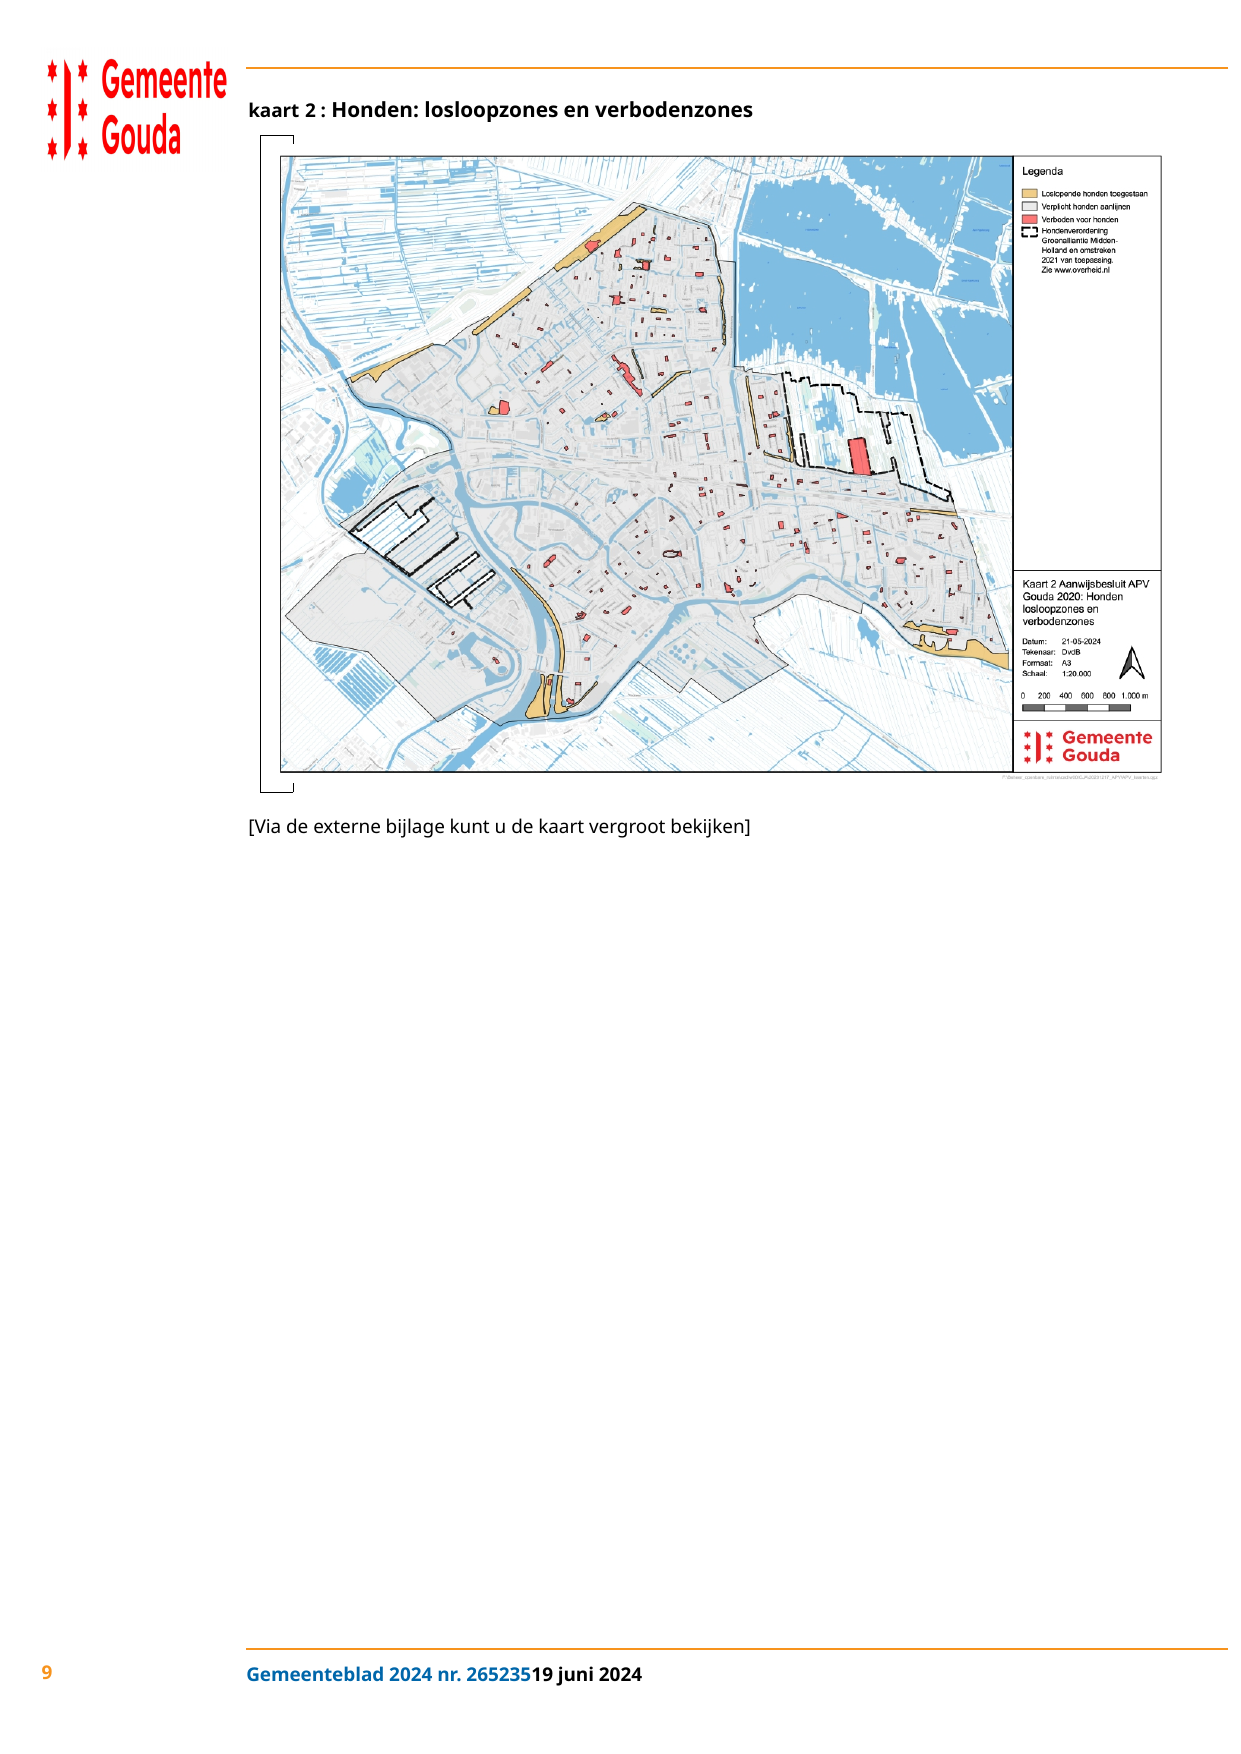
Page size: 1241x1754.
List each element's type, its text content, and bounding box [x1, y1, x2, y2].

text kaart 2 : Honden: losloopzones en verbodenzones [248, 95, 1152, 123]
text [Via de externe bijlage kunt u de kaart vergroot bekijken] [248, 813, 1152, 839]
picture [268, 144, 1173, 783]
picture [41, 47, 231, 172]
